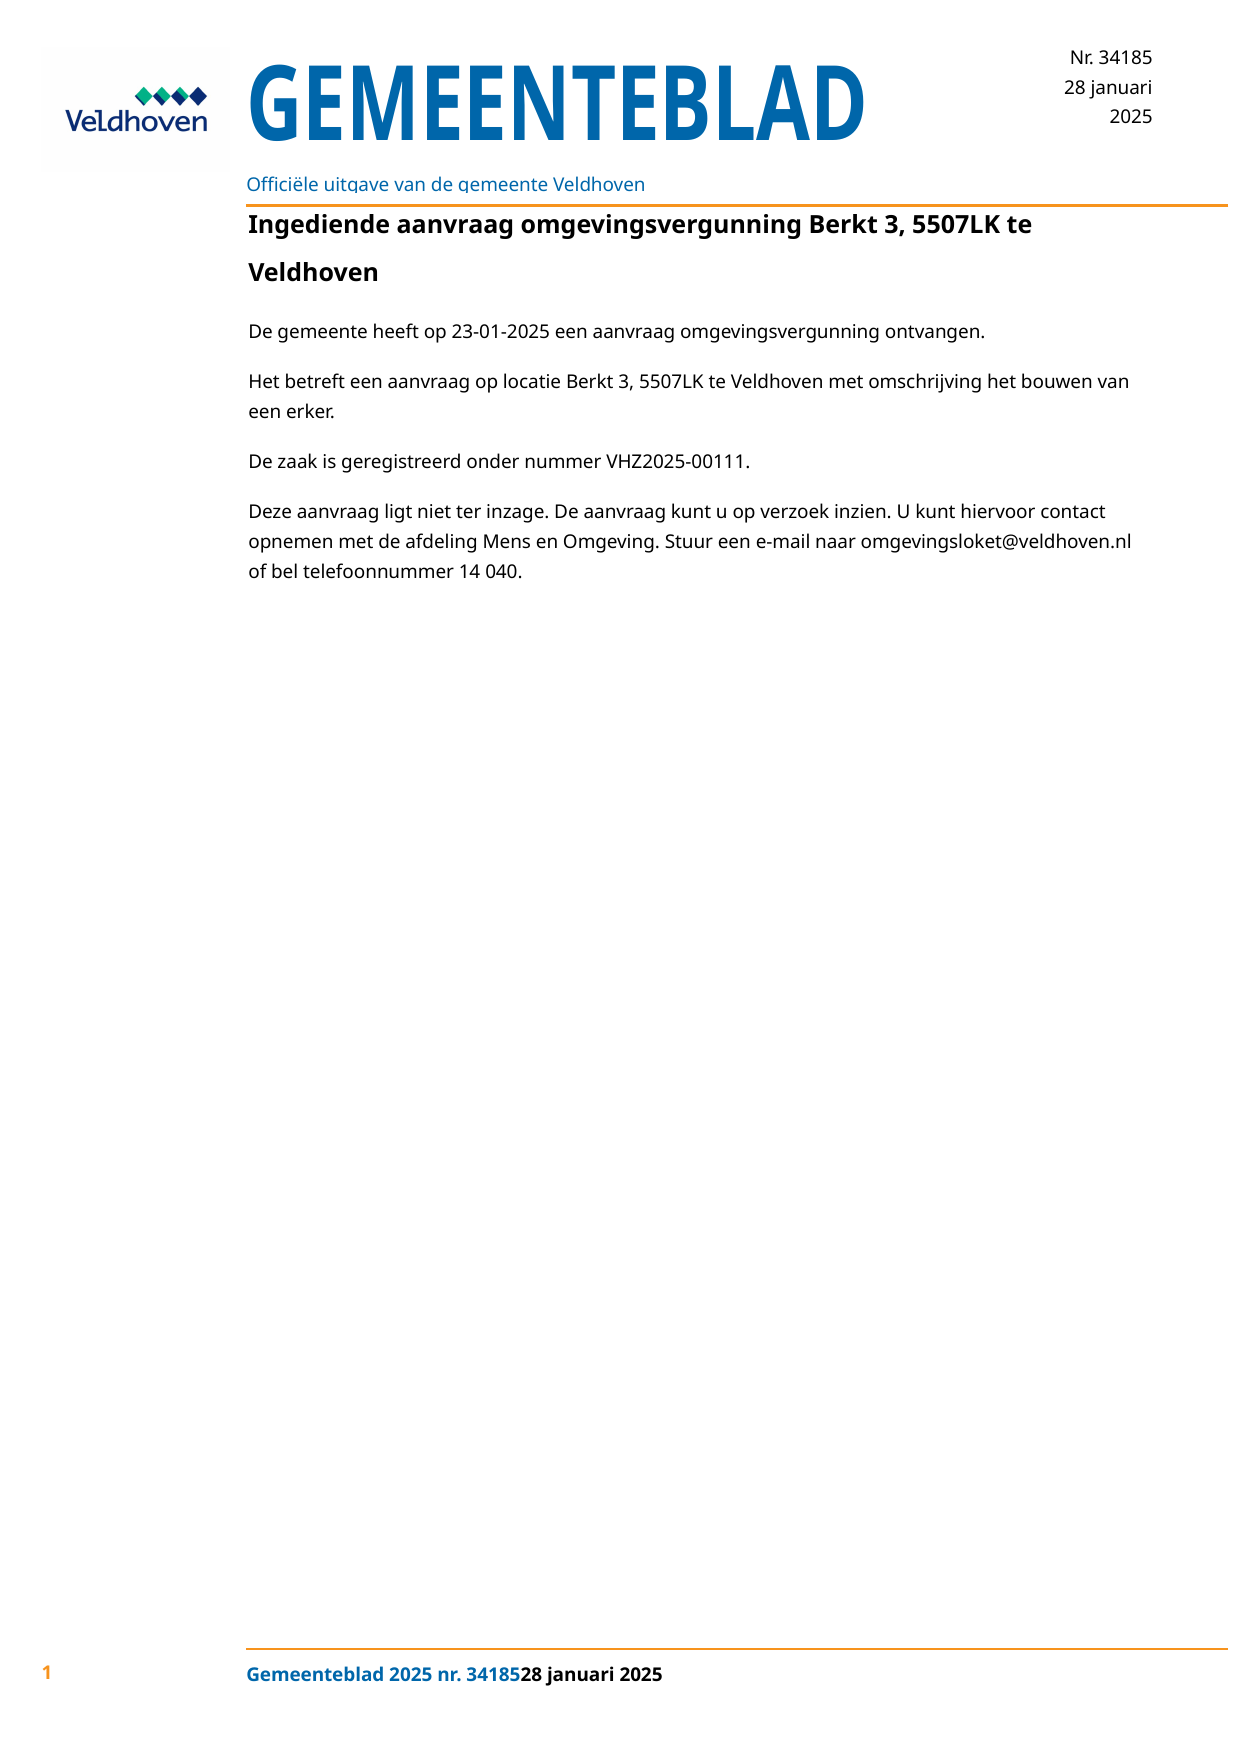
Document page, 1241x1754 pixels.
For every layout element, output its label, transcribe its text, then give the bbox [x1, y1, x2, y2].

text Het betreft een aanvraag op locatie Berkt 3, 5507LK te Veldhoven met omschrijving het bouwen van een erker. [248, 368, 1152, 424]
picture [41, 47, 231, 172]
text Deze aanvraag ligt niet ter inzage. De aanvraag kunt u op verzoek inzien. U kunt hiervoor contact opnemen met de afdeling Mens en Omgeving. Stuur een e-mail naar omgevingsloket@veldhoven.nl of bel telefoonnummer 14 040. [248, 499, 1152, 584]
text Ingediende aanvraag omgevingsvergunning Berkt 3, 5507LK te Veldhoven [248, 207, 1152, 288]
text De gemeente heeft op 23-01-2025 een aanvraag omgevingsvergunning ontvangen. [248, 318, 1152, 344]
text De zaak is geregistreerd onder nummer VHZ2025-00111. [248, 448, 1152, 474]
